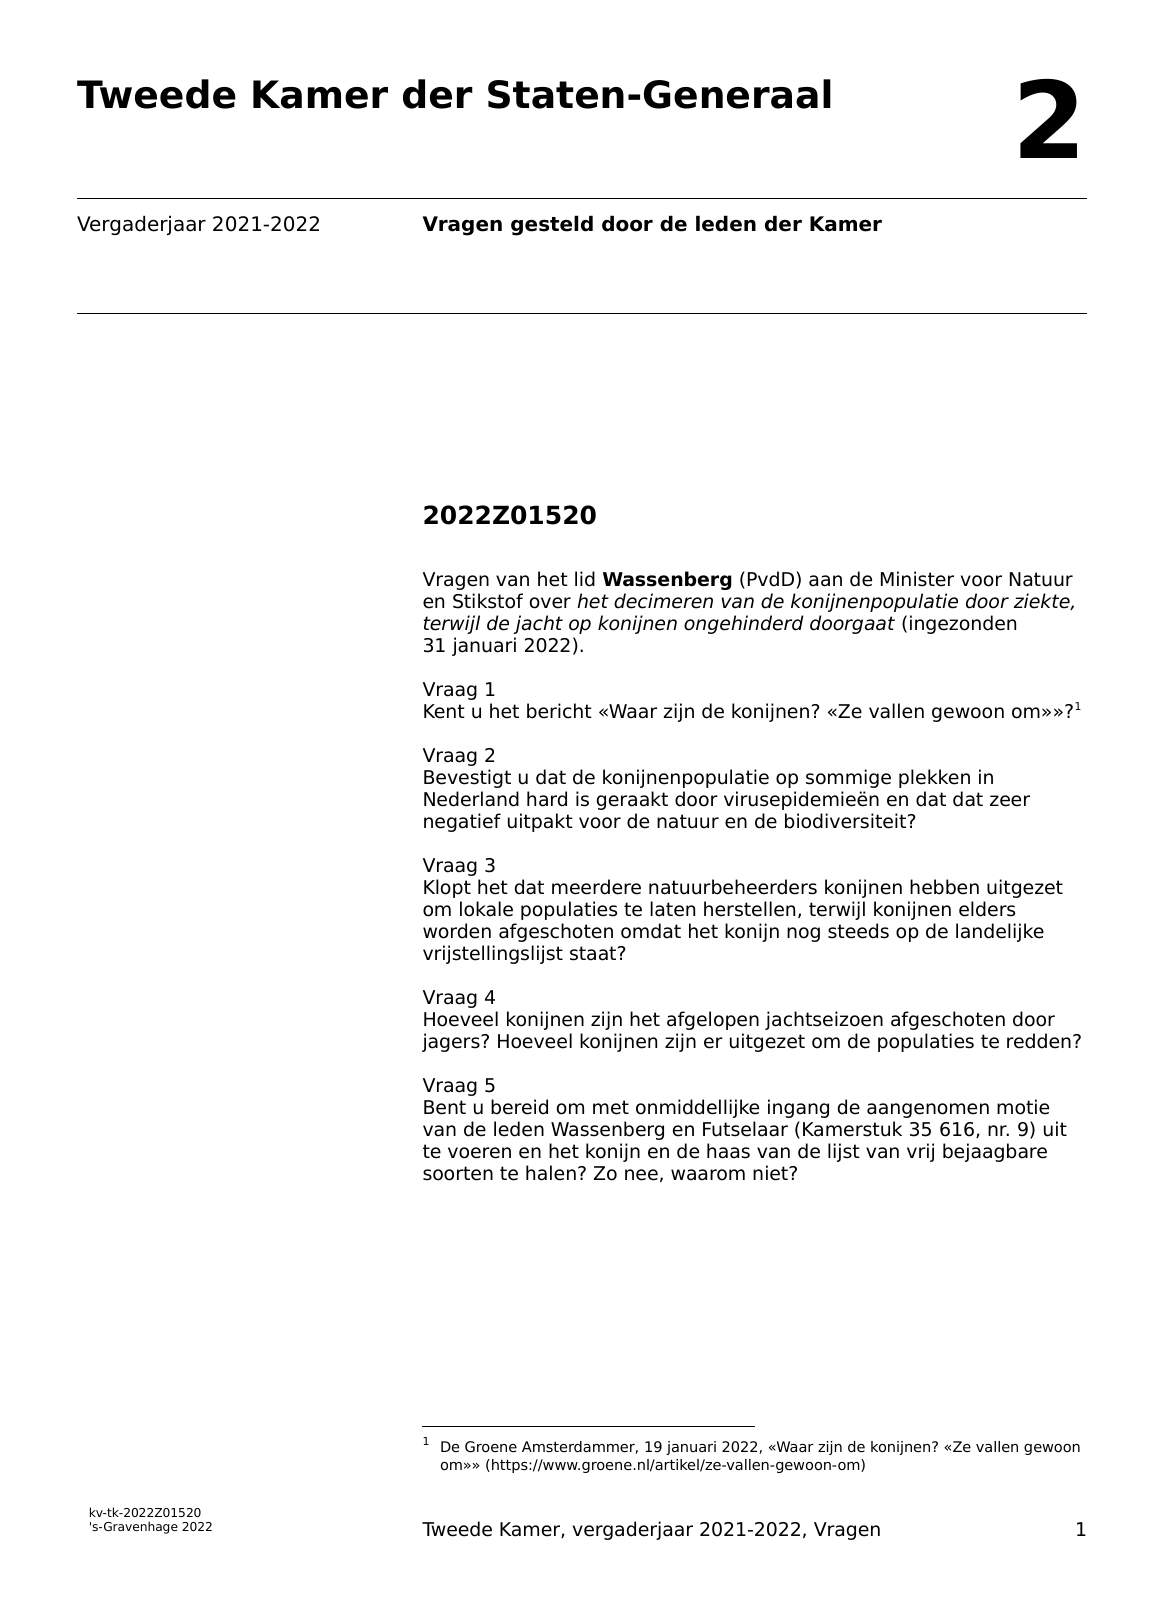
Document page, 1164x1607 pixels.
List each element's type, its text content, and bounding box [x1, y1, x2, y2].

text Kent u het bericht «Waar zijn de konijnen? «Ze vallen gewoon om»»? [422, 701, 1087, 723]
text kv-tk-2022Z01520 [88, 1506, 323, 1520]
text Vraag 3 [422, 855, 1087, 877]
table_cell Vragen gesteld door de leden der Kamer [422, 199, 1087, 313]
table_cell Vergaderjaar 2021-2022 [77, 199, 422, 313]
text 2022Z01520 [422, 501, 1087, 531]
table_header Tweede Kamer der Staten-Generaal [77, 59, 886, 198]
text Vraag 4 [422, 987, 1087, 1009]
text 's-Gravenhage 2022 [88, 1520, 323, 1534]
text Vraag 1 [422, 679, 1087, 701]
text Vraag 5 [422, 1075, 1087, 1097]
text De Groene Amsterdammer, 19 januari 2022, «Waar zijn de konijnen? «Ze vallen gewoon om»» (https://www.groene.nl/artikel/ze-vallen-gewoon-om) [422, 1435, 1087, 1474]
text Vragen van het lid Wassenberg (PvdD) aan de Minister voor Natuur en Stikstof over het decimeren van de konijnenpopulatie door ziekte, terwijl de jacht op konijnen ongehinderd doorgaat (ingezonden 31 januari 2022). [422, 569, 1087, 657]
text Vraag 2 [422, 745, 1087, 767]
table_header 2 [886, 59, 1087, 198]
text Bevestigt u dat de konijnenpopulatie op sommige plekken in Nederland hard is geraakt door virusepidemieën en dat dat zeer negatief uitpakt voor de natuur en de biodiversiteit? [422, 767, 1087, 833]
text Hoeveel konijnen zijn het afgelopen jachtseizoen afgeschoten door jagers? Hoeveel konijnen zijn er uitgezet om de populaties te redden? [422, 1009, 1087, 1053]
text Bent u bereid om met onmiddellijke ingang de aangenomen motie van de leden Wassenberg en Futselaar (Kamerstuk 35 616, nr. 9) uit te voeren en het konijn en de haas van de lijst van vrij bejaagbare soorten te halen? Zo nee, waarom niet? [422, 1097, 1087, 1185]
text Klopt het dat meerdere natuurbeheerders konijnen hebben uitgezet om lokale populaties te laten herstellen, terwijl konijnen elders worden afgeschoten omdat het konijn nog steeds op de landelijke vrijstellingslijst staat? [422, 877, 1087, 965]
